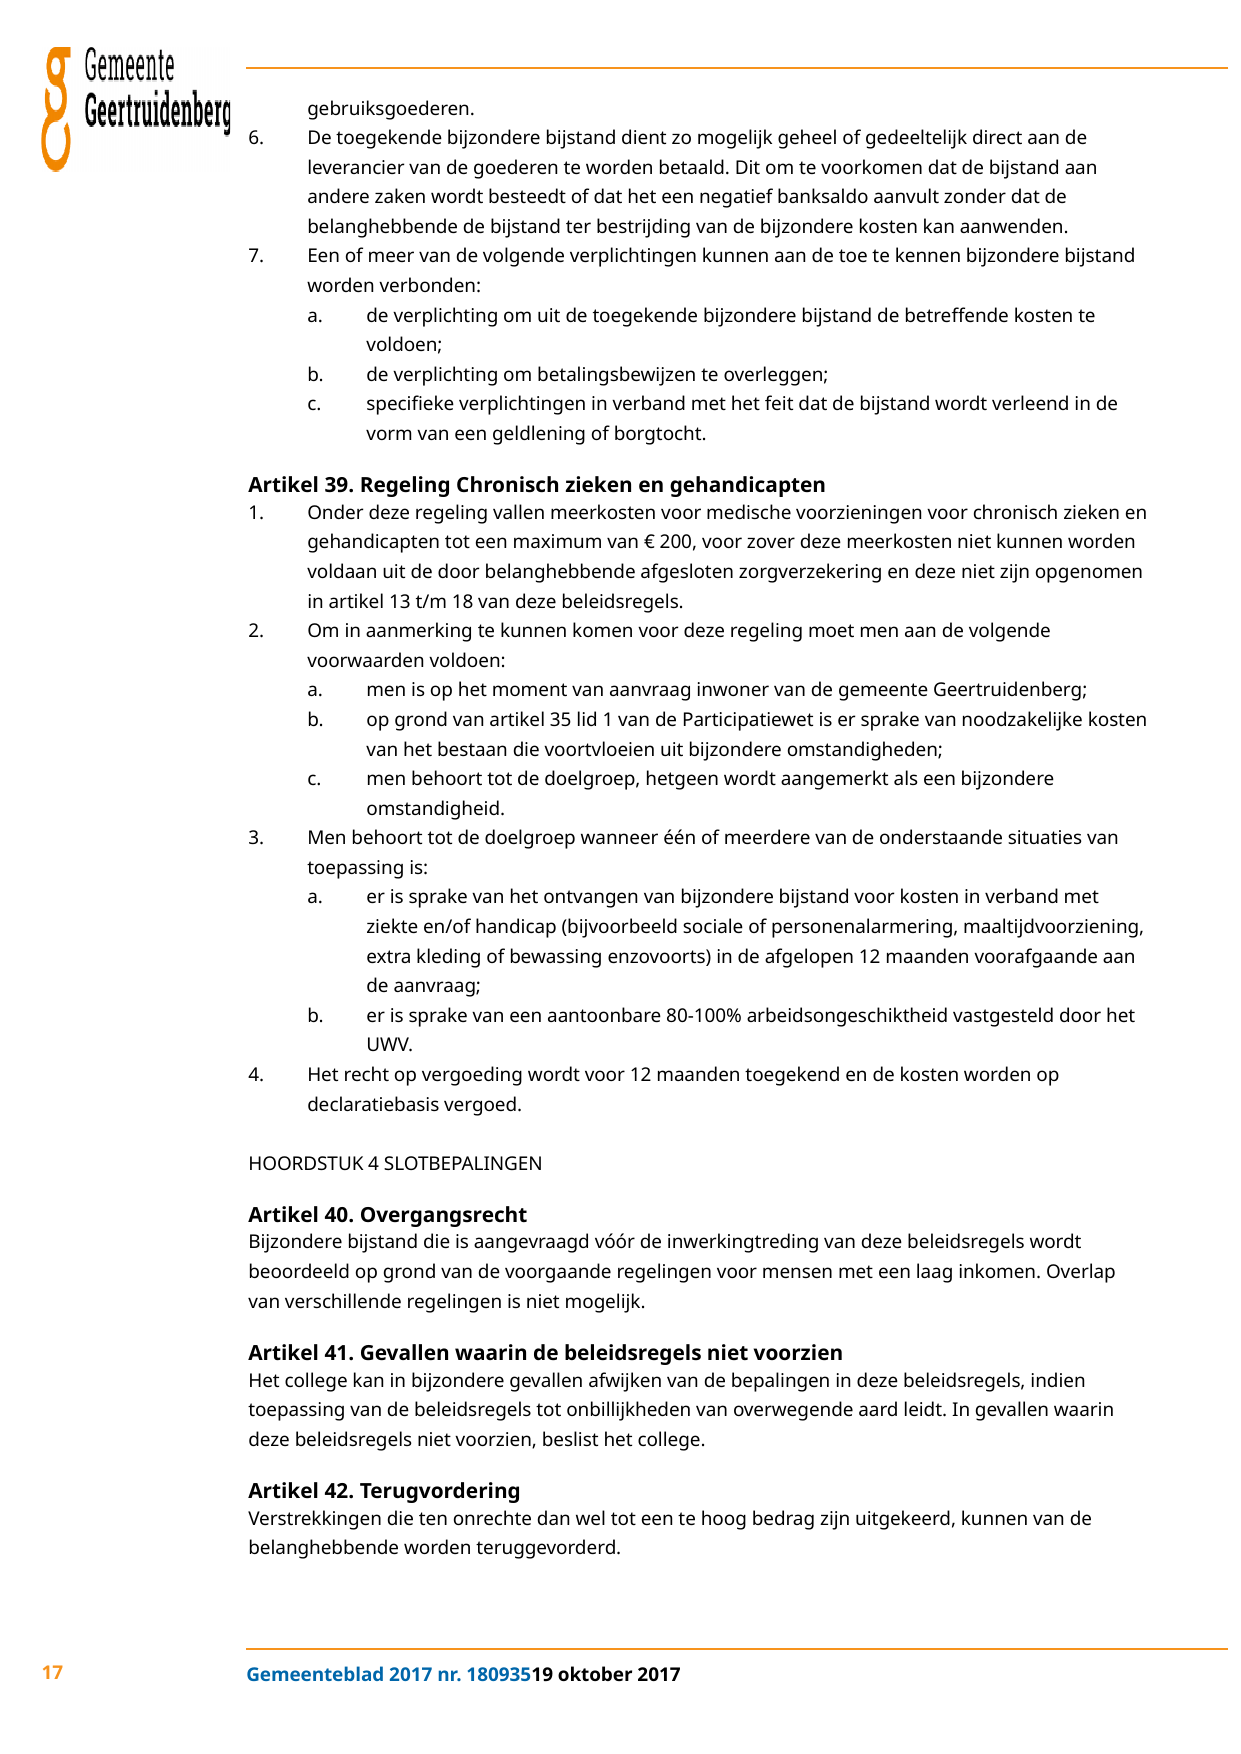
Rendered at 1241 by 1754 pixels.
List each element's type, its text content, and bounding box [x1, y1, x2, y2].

text Artikel 39. Regeling Chronisch zieken en gehandicapten [248, 471, 1152, 499]
list de verplichting om uit de toegekende bijzondere bijstand de betreffende kosten te voldoen; [307, 302, 1152, 357]
text Het college kan in bijzondere gevallen afwijken van de bepalingen in deze beleidsregels, indien toepassing van de beleidsregels tot onbillijkheden van overwegende aard leidt. In gevallen waarin deze beleidsregels niet voorzien, beslist het college. [248, 1367, 1152, 1452]
text Artikel 41. Gevallen waarin de beleidsregels niet voorzien [248, 1338, 1152, 1367]
list men behoort tot de doelgroep, hetgeen wordt aangemerkt als een bijzondere omstandigheid. [307, 765, 1152, 821]
text Verstrekkingen die ten onrechte dan wel tot een te hoog bedrag zijn uitgekeerd, kunnen van de belanghebbende worden teruggevorderd. [248, 1505, 1152, 1560]
text Artikel 40. Overgangsrecht [248, 1200, 1152, 1229]
list Men behoort tot de doelgroep wanneer één of meerdere van de onderstaande situaties van toepassing is: [248, 824, 1152, 880]
list de verplichting om betalingsbewijzen te overleggen; [307, 361, 1152, 387]
text HOORDSTUK 4 SLOTBEPALINGEN [248, 1150, 1152, 1176]
list Het recht op vergoeding wordt voor 12 maanden toegekend en de kosten worden op declaratiebasis vergoed. [248, 1061, 1152, 1116]
list men is op het moment van aanvraag inwoner van de gemeente Geertruidenberg; [307, 677, 1152, 702]
list er is sprake van een aantoonbare 80-100% arbeidsongeschiktheid vastgesteld door het UWV. [307, 1002, 1152, 1057]
list er is sprake van het ontvangen van bijzondere bijstand voor kosten in verband met ziekte en/of handicap (bijvoorbeeld sociale of personenalarmering, maaltijdvoorziening, extra kleding of bewassing enzovoorts) in de afgelopen 12 maanden voorafgaande aan de aanvraag; [307, 884, 1152, 998]
list gebruiksgoederen. [248, 95, 1152, 121]
list specifieke verplichtingen in verband met het feit dat de bijstand wordt verleend in de vorm van een geldlening of borgtocht. [307, 391, 1152, 446]
picture [41, 47, 231, 172]
list Een of meer van de volgende verplichtingen kunnen aan de toe te kennen bijzondere bijstand worden verbonden: [248, 243, 1152, 298]
list op grond van artikel 35 lid 1 van de Participatiewet is er sprake van noodzakelijke kosten van het bestaan die voortvloeien uit bijzondere omstandigheden; [307, 706, 1152, 761]
text Bijzondere bijstand die is aangevraagd vóór de inwerkingtreding van deze beleidsregels wordt beoordeeld op grond van de voorgaande regelingen voor mensen met een laag inkomen. Overlap van verschillende regelingen is niet mogelijk. [248, 1229, 1152, 1314]
list Onder deze regeling vallen meerkosten voor medische voorzieningen voor chronisch zieken en gehandicapten tot een maximum van € 200, voor zover deze meerkosten niet kunnen worden voldaan uit de door belanghebbende afgesloten zorgverzekering en deze niet zijn opgenomen in artikel 13 t/m 18 van deze beleidsregels. [248, 499, 1152, 613]
list Om in aanmerking te kunnen komen voor deze regeling moet men aan de volgende voorwaarden voldoen: [248, 617, 1152, 673]
list De toegekende bijzondere bijstand dient zo mogelijk geheel of gedeeltelijk direct aan de leverancier van de goederen te worden betaald. Dit om te voorkomen dat de bijstand aan andere zaken wordt besteedt of dat het een negatief banksaldo aanvult zonder dat de belanghebbende de bijstand ter bestrijding van de bijzondere kosten kan aanwenden. [248, 124, 1152, 239]
text Artikel 42. Terugvordering [248, 1476, 1152, 1505]
